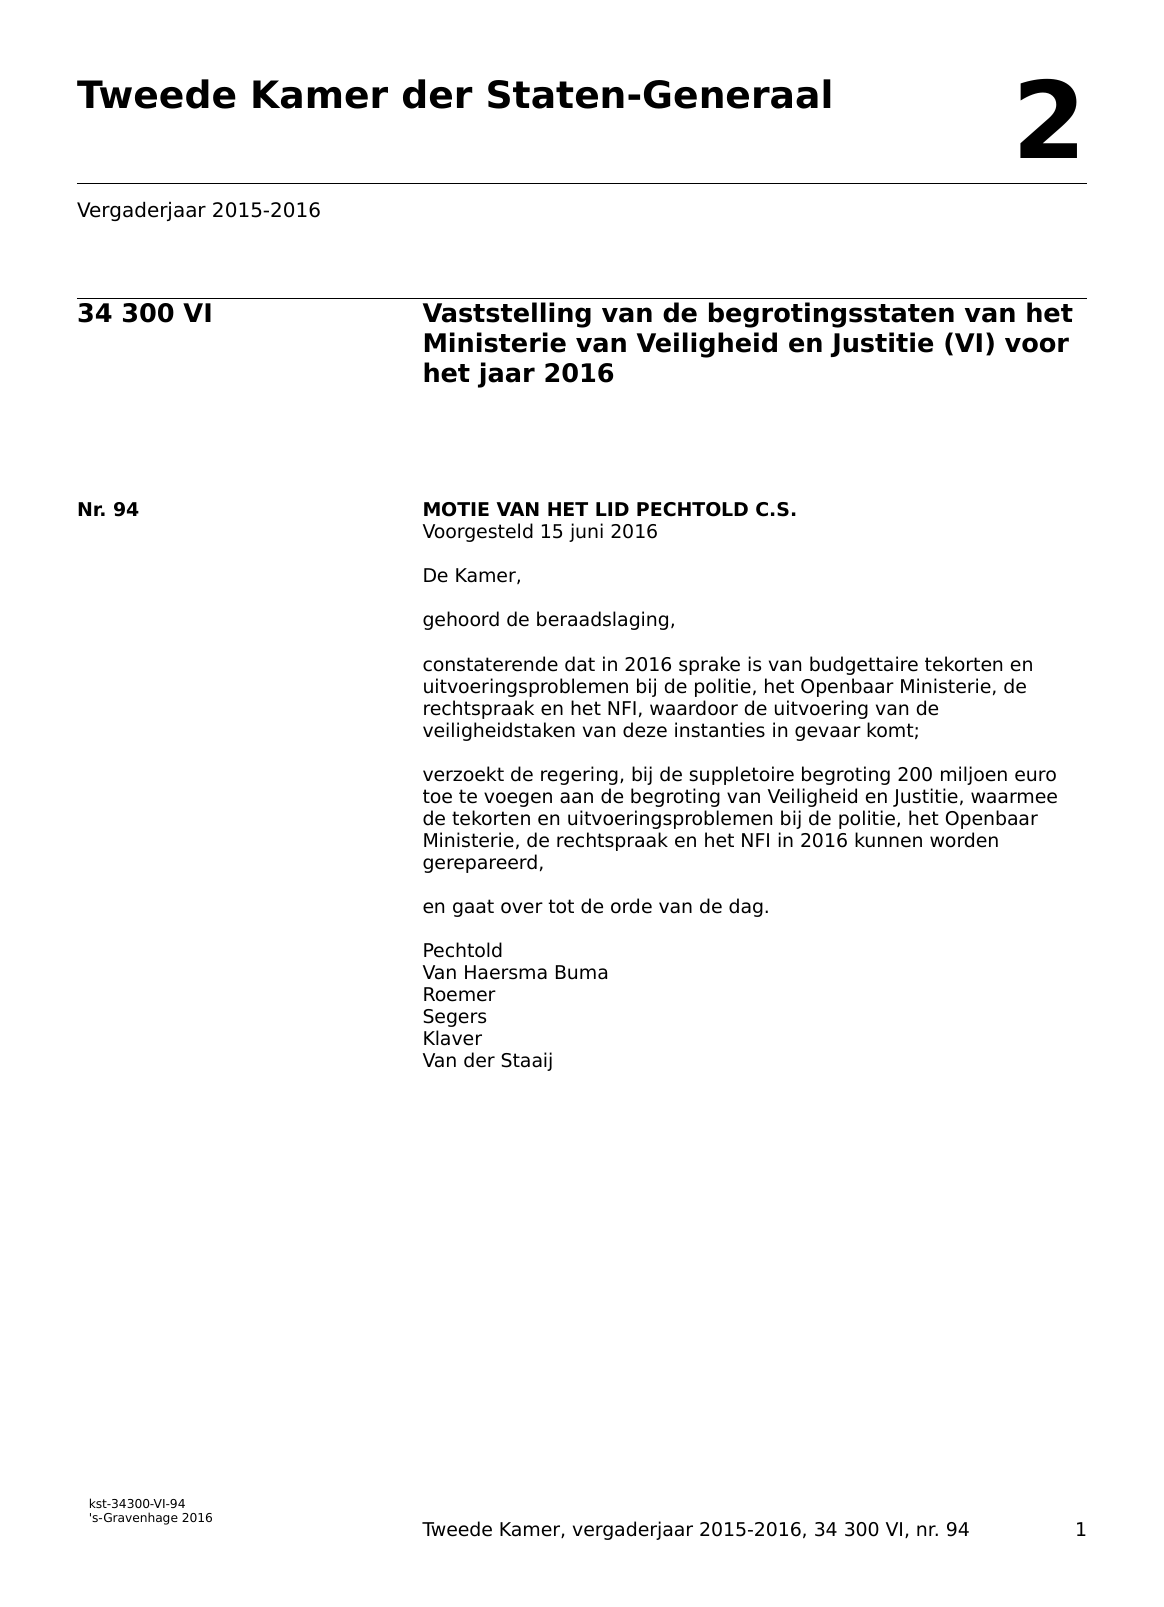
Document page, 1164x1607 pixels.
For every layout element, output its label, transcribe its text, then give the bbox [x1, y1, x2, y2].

subtitle Nr. 94 MOTIE VAN HET LID PECHTOLD C.S. [77, 499, 1087, 521]
text Voorgesteld 15 juni 2016 [422, 521, 1087, 543]
table_cell Vergaderjaar 2015-2016 [77, 184, 1087, 298]
table_header Tweede Kamer der Staten-Generaal [77, 59, 886, 183]
text Roemer [422, 984, 1087, 1006]
text kst-34300-VI-94 [88, 1497, 323, 1511]
text gehoord de beraadslaging, [422, 609, 1087, 631]
text en gaat over tot de orde van de dag. [422, 896, 1087, 918]
subtitle 34 300 VI Vaststelling van de begrotingsstaten van het Ministerie van Veiligheid en Justitie (VI) voor het jaar 2016 [77, 299, 1087, 388]
text Pechtold [422, 940, 1087, 962]
text verzoekt de regering, bij de suppletoire begroting 200 miljoen euro toe te voegen aan de begroting van Veiligheid en Justitie, waarmee de tekorten en uitvoeringsproblemen bij de politie, het Openbaar Ministerie, de rechtspraak en het NFI in 2016 kunnen worden gerepareerd, [422, 764, 1087, 873]
text De Kamer, [422, 565, 1087, 587]
text constaterende dat in 2016 sprake is van budgettaire tekorten en uitvoeringsproblemen bij de politie, het Openbaar Ministerie, de rechtspraak en het NFI, waardoor de uitvoering van de veiligheidstaken van deze instanties in gevaar komt; [422, 653, 1087, 741]
table_header 2 [886, 59, 1087, 183]
text Van der Staaij [422, 1050, 1087, 1072]
text Klaver [422, 1028, 1087, 1050]
text Van Haersma Buma [422, 962, 1087, 984]
text Segers [422, 1006, 1087, 1028]
text 's-Gravenhage 2016 [88, 1511, 323, 1525]
